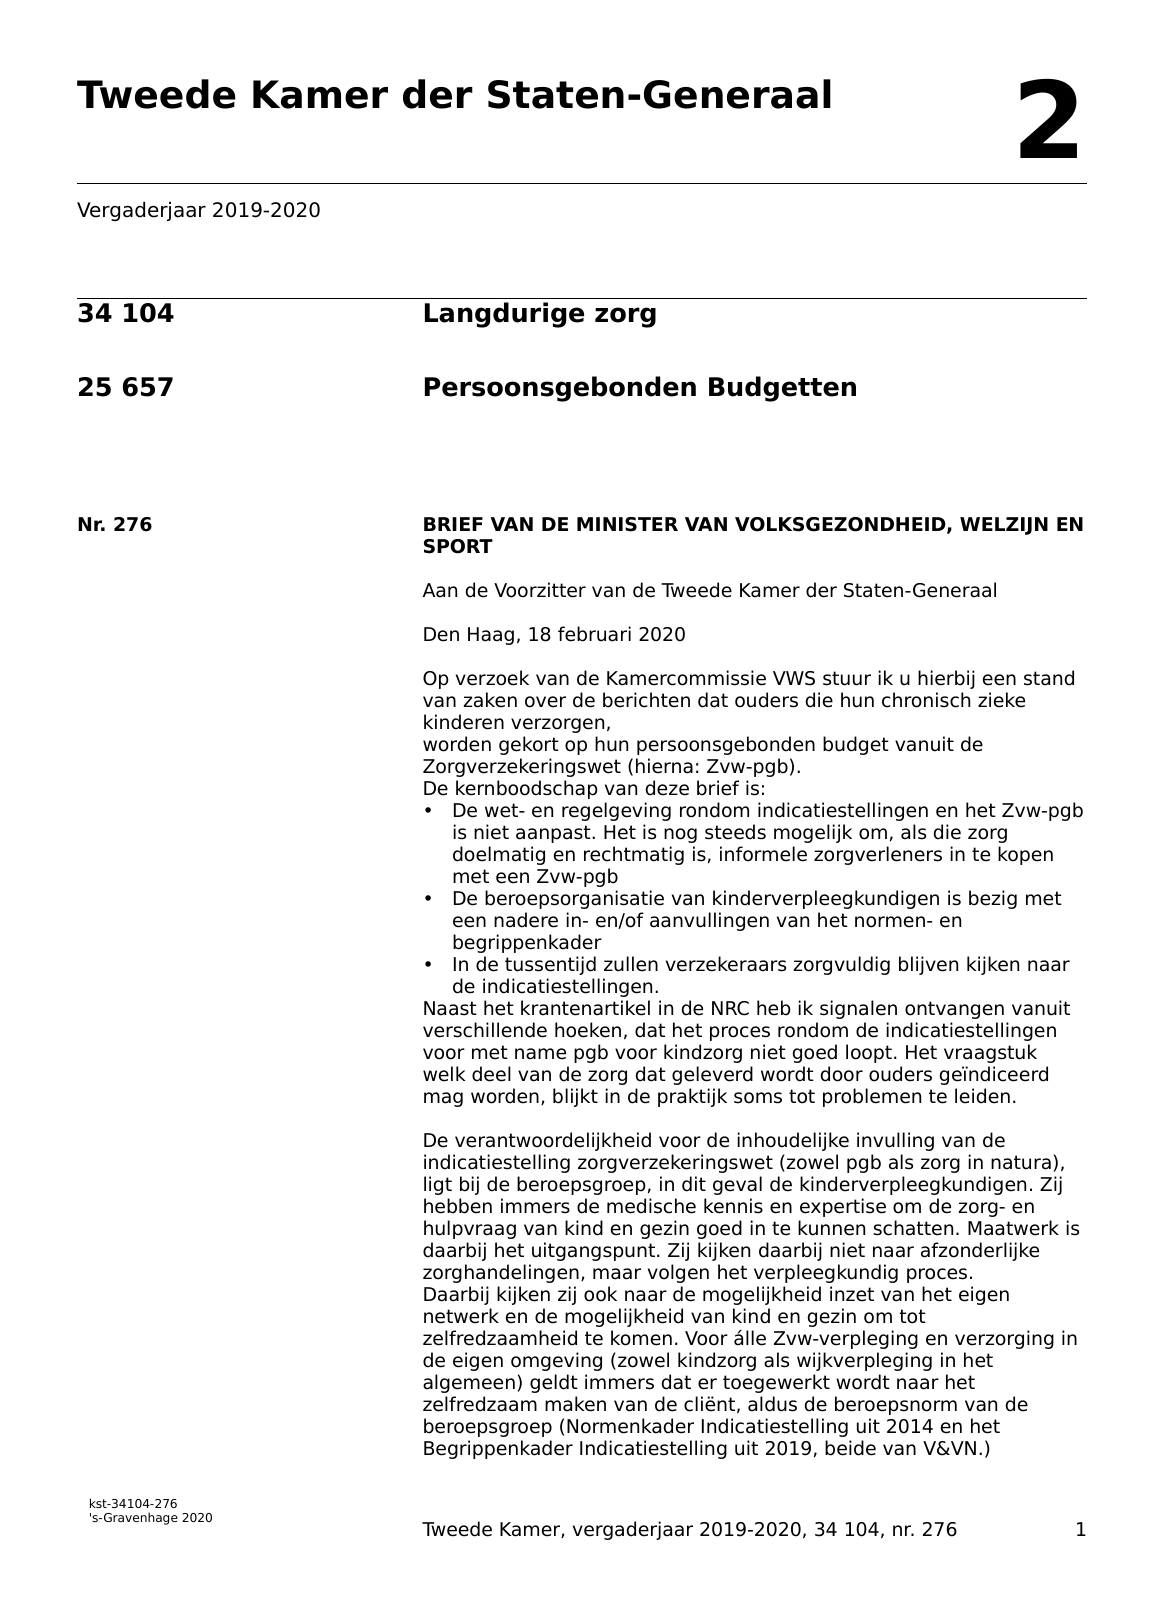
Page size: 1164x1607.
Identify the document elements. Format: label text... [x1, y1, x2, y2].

table_header Tweede Kamer der Staten-Generaal [77, 59, 886, 183]
text kst-34104-276 [88, 1497, 323, 1511]
subtitle Nr. 276 BRIEF VAN DE MINISTER VAN VOLKSGEZONDHEID, WELZIJN EN SPORT [77, 514, 1087, 558]
text Naast het krantenartikel in de NRC heb ik signalen ontvangen vanuit verschillende hoeken, dat het proces rondom de indicatiestellingen voor met name pgb voor kindzorg niet goed loopt. Het vraagstuk welk deel van de zorg dat geleverd wordt door ouders geïndiceerd mag worden, blijkt in de praktijk soms tot problemen te leiden. [422, 998, 1087, 1108]
table_cell Vergaderjaar 2019-2020 [77, 184, 1087, 298]
text Den Haag, 18 februari 2020 [422, 624, 1087, 646]
text De verantwoordelijkheid voor de inhoudelijke invulling van de indicatiestelling zorgverzekeringswet (zowel pgb als zorg in natura), ligt bij de beroepsgroep, in dit geval de kinderverpleegkundigen. Zij hebben immers de medische kennis en expertise om de zorg- en hulpvraag van kind en gezin goed in te kunnen schatten. Maatwerk is daarbij het uitgangspunt. Zij kijken daarbij niet naar afzonderlijke zorghandelingen, maar volgen het verpleegkundig proces. [422, 1130, 1087, 1284]
text Op verzoek van de Kamercommissie VWS stuur ik u hierbij een stand van zaken over de berichten dat ouders die hun chronisch zieke kinderen verzorgen, [422, 668, 1087, 734]
text Aan de Voorzitter van de Tweede Kamer der Staten-Generaal [422, 580, 1087, 602]
subtitle 25 657 Persoonsgebonden Budgetten [77, 373, 1087, 403]
text • De wet- en regelgeving rondom indicatiestellingen en het Zvw-pgb is niet aanpast. Het is nog steeds mogelijk om, als die zorg doelmatig en rechtmatig is, informele zorgverleners in te kopen met een Zvw-pgb [422, 800, 1087, 888]
text Daarbij kijken zij ook naar de mogelijkheid inzet van het eigen netwerk en de mogelijkheid van kind en gezin om tot zelfredzaamheid te komen. Voor álle Zvw-verpleging en verzorging in de eigen omgeving (zowel kindzorg als wijkverpleging in het algemeen) geldt immers dat er toegewerkt wordt naar het zelfredzaam maken van de cliënt, aldus de beroepsnorm van de beroepsgroep (Normenkader Indicatiestelling uit 2014 en het Begrippenkader Indicatiestelling uit 2019, beide van V&VN.) [422, 1284, 1087, 1460]
text worden gekort op hun persoonsgebonden budget vanuit de Zorgverzekeringswet (hierna: Zvw-pgb). [422, 734, 1087, 778]
table_header 2 [886, 59, 1087, 183]
text • De beroepsorganisatie van kinderverpleegkundigen is bezig met een nadere in- en/of aanvullingen van het normen- en begrippenkader [422, 888, 1087, 954]
subtitle 34 104 Langdurige zorg [77, 299, 1087, 329]
text De kernboodschap van deze brief is: [422, 778, 1087, 800]
text 's-Gravenhage 2020 [88, 1511, 323, 1525]
text • In de tussentijd zullen verzekeraars zorgvuldig blijven kijken naar de indicatiestellingen. [422, 954, 1087, 998]
